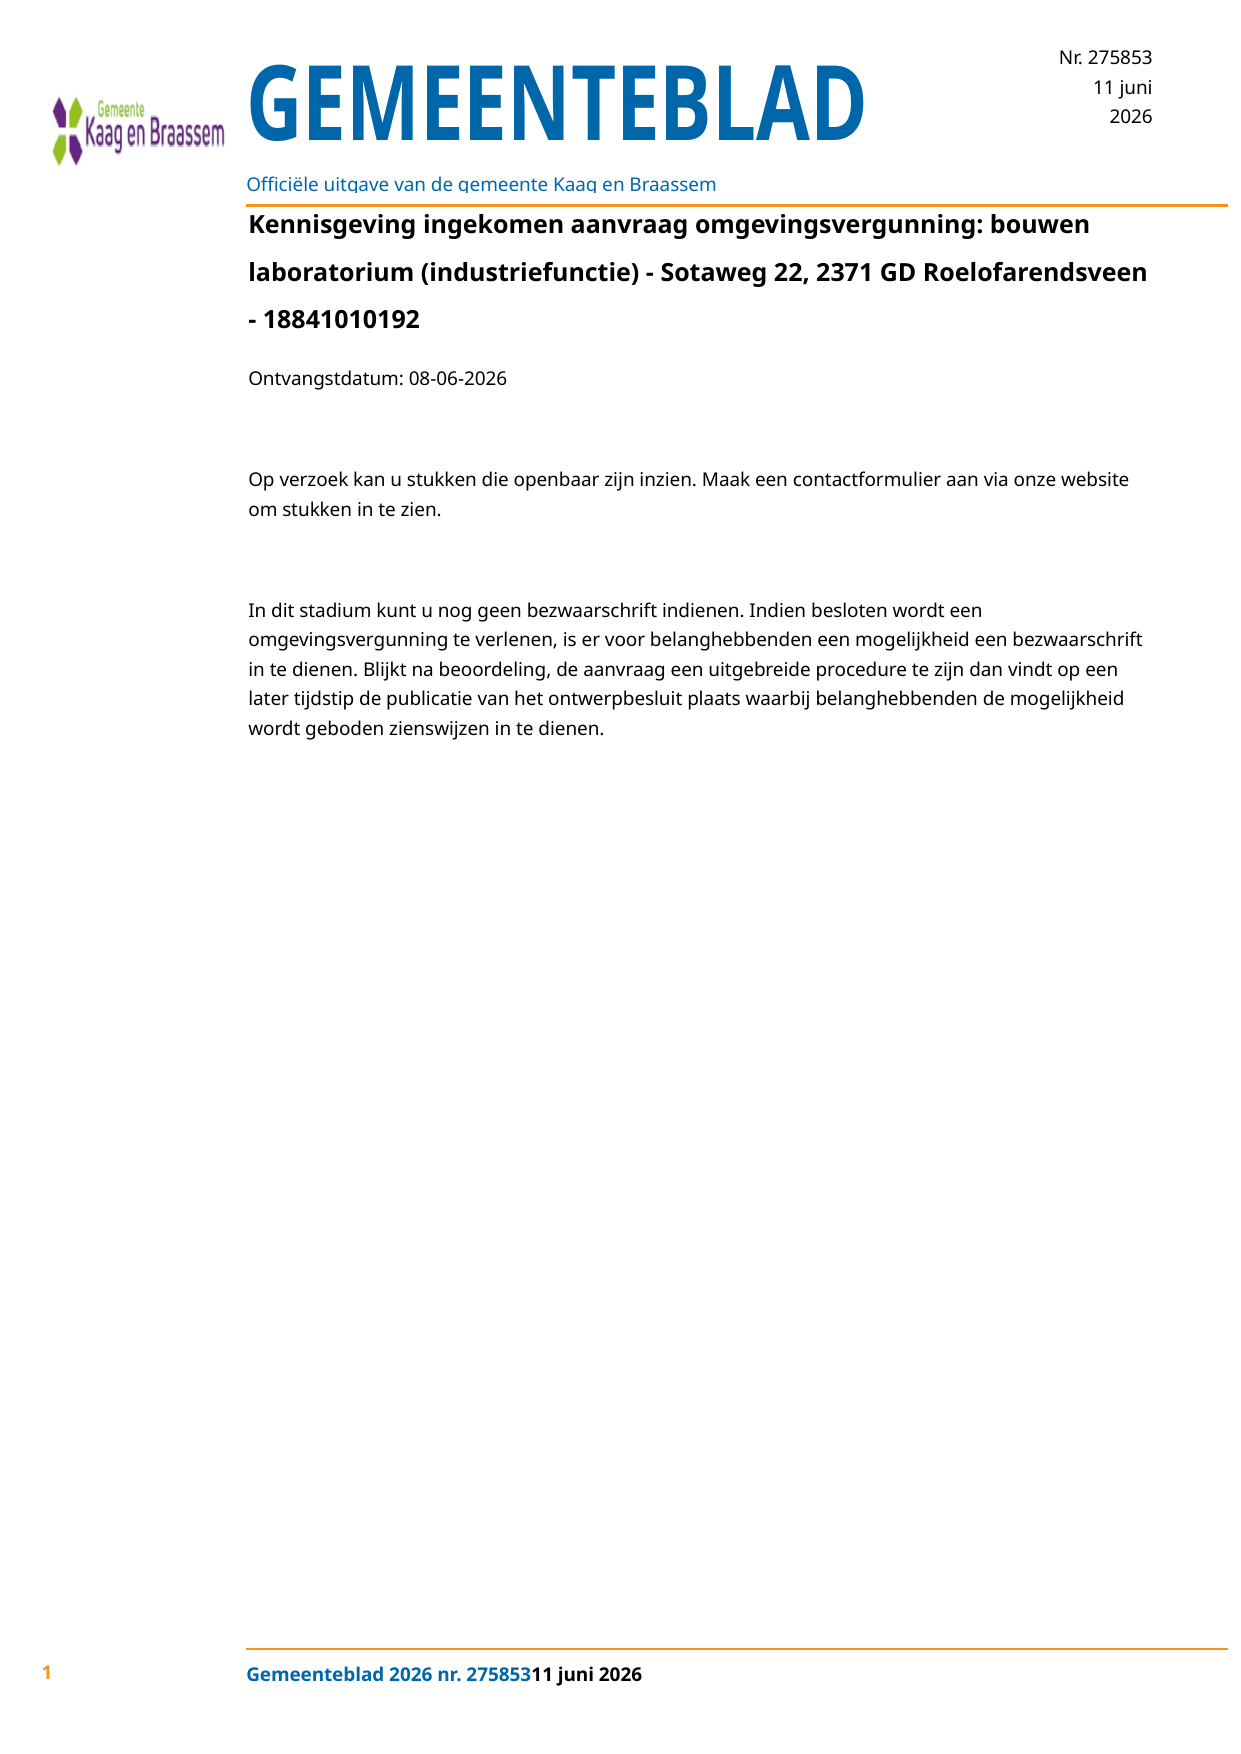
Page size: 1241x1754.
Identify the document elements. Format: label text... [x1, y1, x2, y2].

text Ontvangstdatum: 08-06-2026 [248, 366, 1152, 391]
text Op verzoek kan u stukken die openbaar zijn inzien. Maak een contactformulier aan via onze website om stukken in te zien. [248, 466, 1152, 522]
text Kennisgeving ingekomen aanvraag omgevingsvergunning: bouwen laboratorium (industriefunctie) - Sotaweg 22, 2371 GD Roelofarendsveen - 18841010192 [248, 207, 1152, 336]
text In dit stadium kunt u nog geen bezwaarschrift indienen. Indien besloten wordt een omgevingsvergunning te verlenen, is er voor belanghebbenden een mogelijkheid een bezwaarschrift in te dienen. Blijkt na beoordeling, de aanvraag een uitgebreide procedure te zijn dan vindt op een later tijdstip de publicatie van het ontwerpbesluit plaats waarbij belanghebbenden de mogelijkheid wordt geboden zienswijzen in te dienen. [248, 597, 1152, 741]
picture [41, 47, 231, 172]
